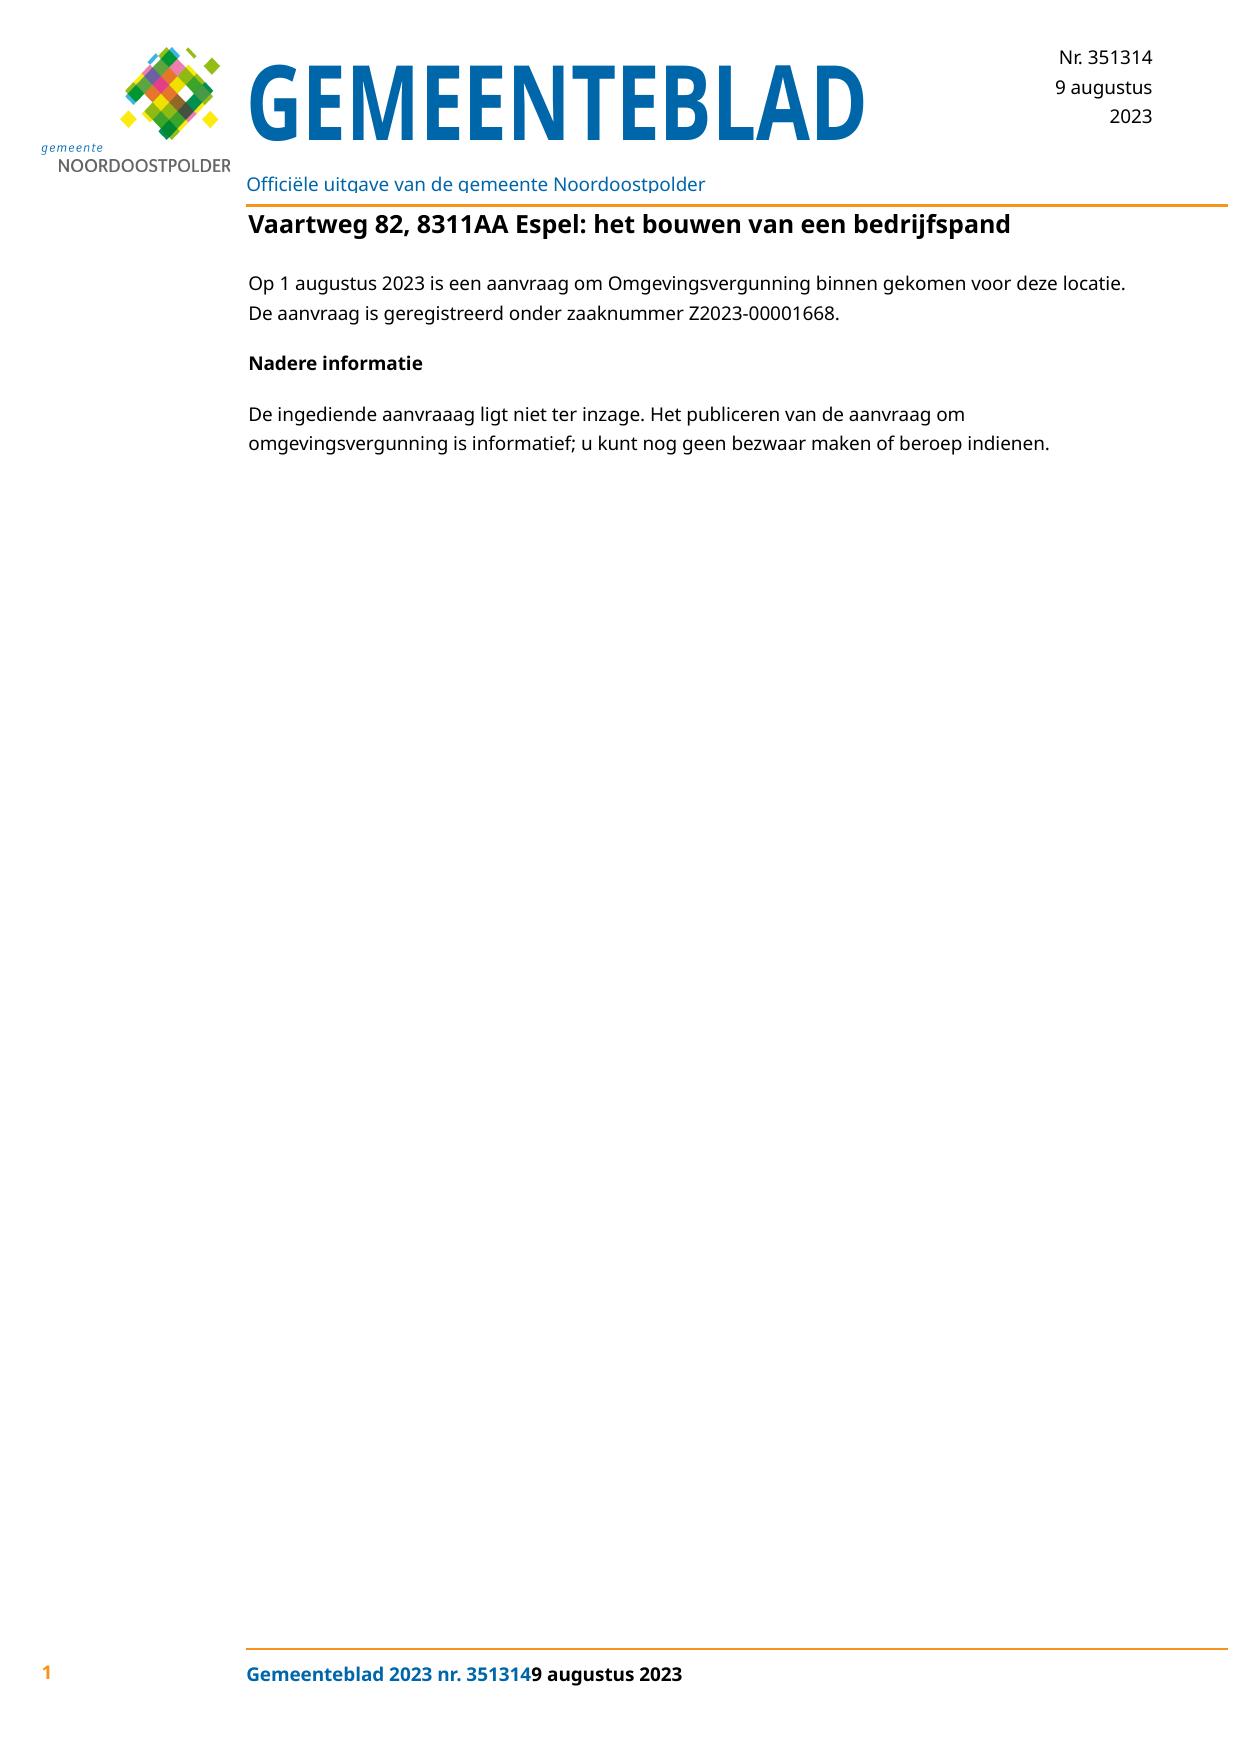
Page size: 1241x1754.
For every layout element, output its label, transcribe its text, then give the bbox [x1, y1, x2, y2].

text Op 1 augustus 2023 is een aanvraag om Omgevingsvergunning binnen gekomen voor deze locatie. De aanvraag is geregistreerd onder zaaknummer Z2023-00001668. [248, 270, 1152, 326]
text Nadere informatie [248, 350, 1152, 376]
picture [41, 47, 231, 172]
text De ingediende aanvraaag ligt niet ter inzage. Het publiceren van de aanvraag om omgevingsvergunning is informatief; u kunt nog geen bezwaar maken of beroep indienen. [248, 401, 1152, 456]
text Vaartweg 82, 8311AA Espel: het bouwen van een bedrijfspand [248, 207, 1152, 241]
